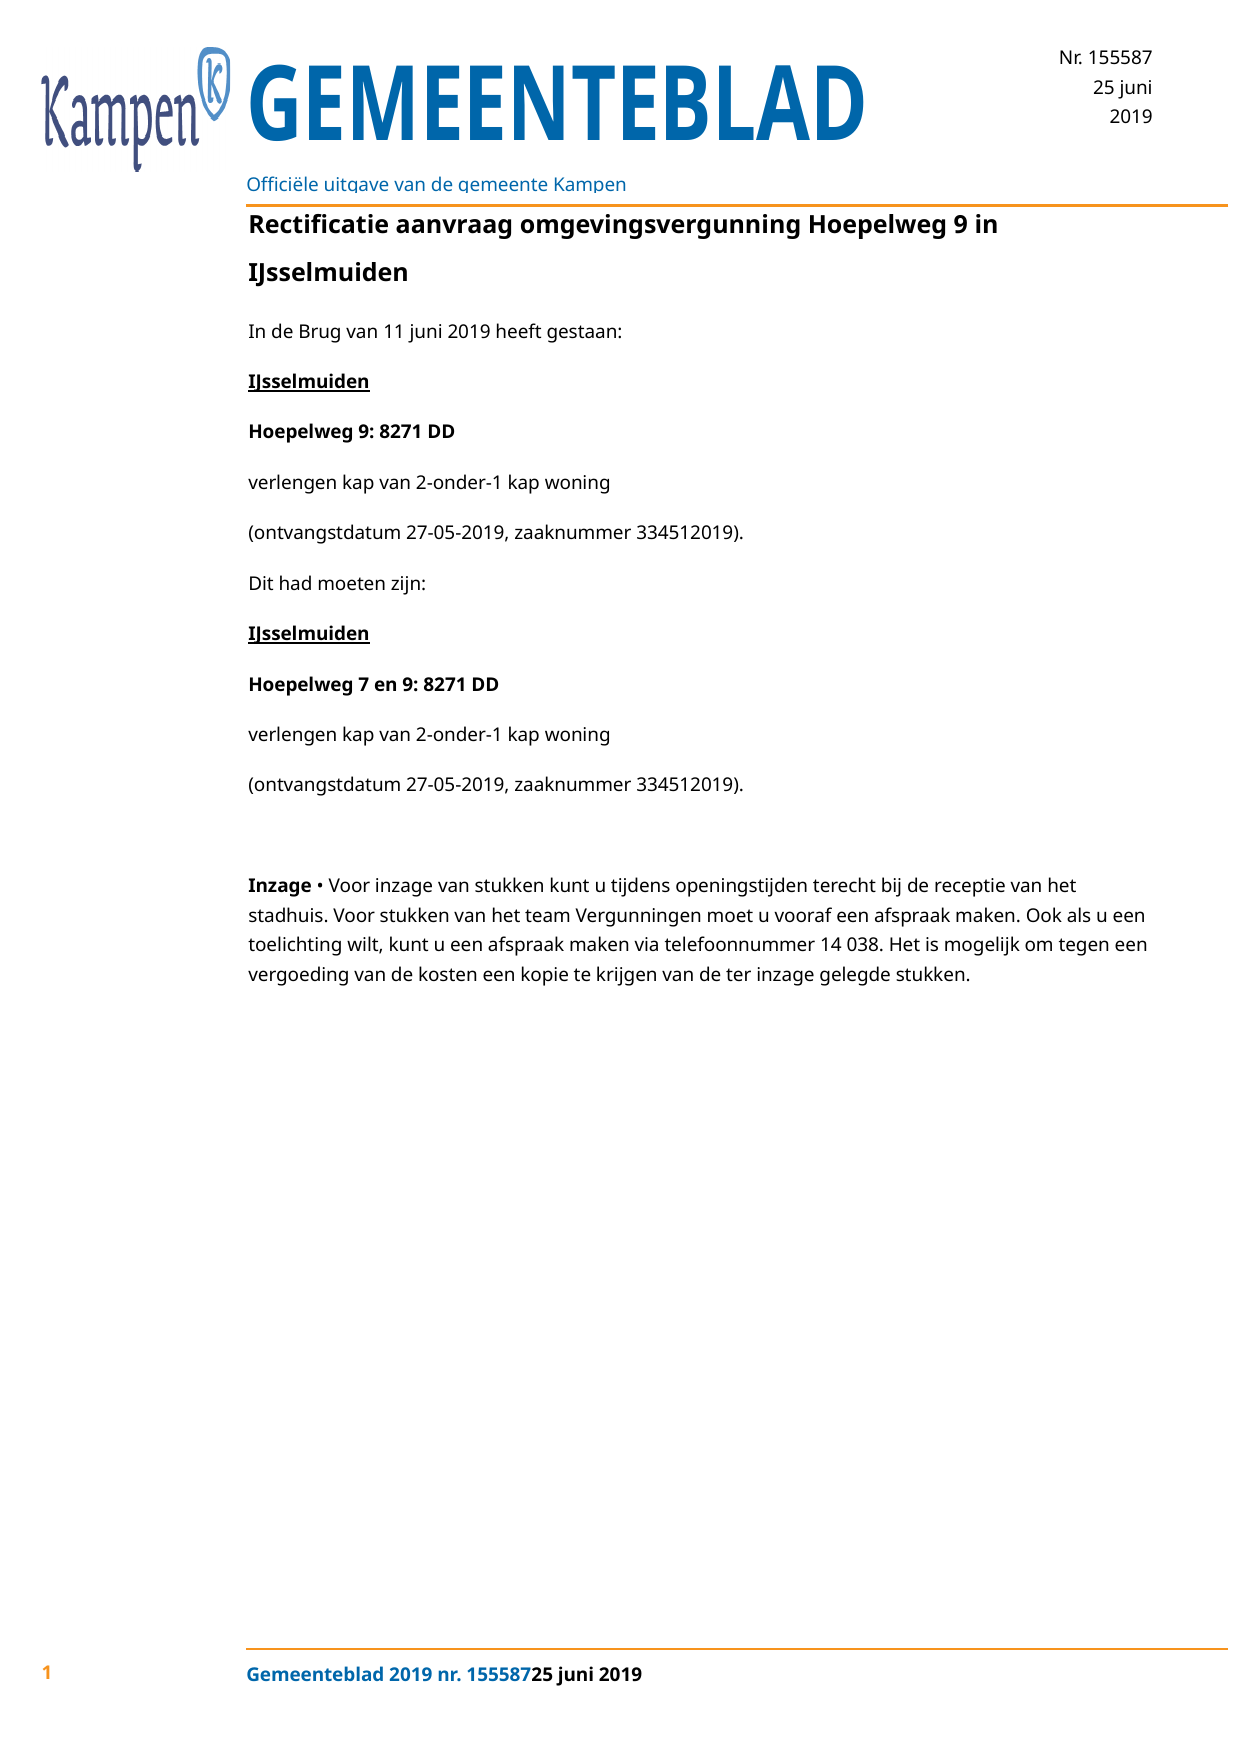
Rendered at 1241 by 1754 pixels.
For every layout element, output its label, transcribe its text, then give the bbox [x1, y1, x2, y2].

text Hoepelweg 9: 8271 DD [248, 419, 1152, 444]
text IJsselmuiden [248, 368, 1152, 394]
picture [41, 47, 231, 172]
text verlengen kap van 2-onder-1 kap woning [248, 721, 1152, 747]
text IJsselmuiden [248, 620, 1152, 646]
text Inzage • Voor inzage van stukken kunt u tijdens openingstijden terecht bij de receptie van het stadhuis. Voor stukken van het team Vergunningen moet u vooraf een afspraak maken. Ook als u een toelichting wilt, kunt u een afspraak maken via telefoonnummer 14 038. Het is mogelijk om tegen een vergoeding van de kosten een kopie te krijgen van de ter inzage gelegde stukken. [248, 872, 1152, 987]
text In de Brug van 11 juni 2019 heeft gestaan: [248, 318, 1152, 344]
text (ontvangstdatum 27-05-2019, zaaknummer 334512019). [248, 519, 1152, 545]
text verlengen kap van 2-onder-1 kap woning [248, 469, 1152, 495]
text Hoepelweg 7 en 9: 8271 DD [248, 671, 1152, 697]
text (ontvangstdatum 27-05-2019, zaaknummer 334512019). [248, 772, 1152, 797]
text Rectificatie aanvraag omgevingsvergunning Hoepelweg 9 in IJsselmuiden [248, 207, 1152, 288]
text Dit had moeten zijn: [248, 570, 1152, 596]
